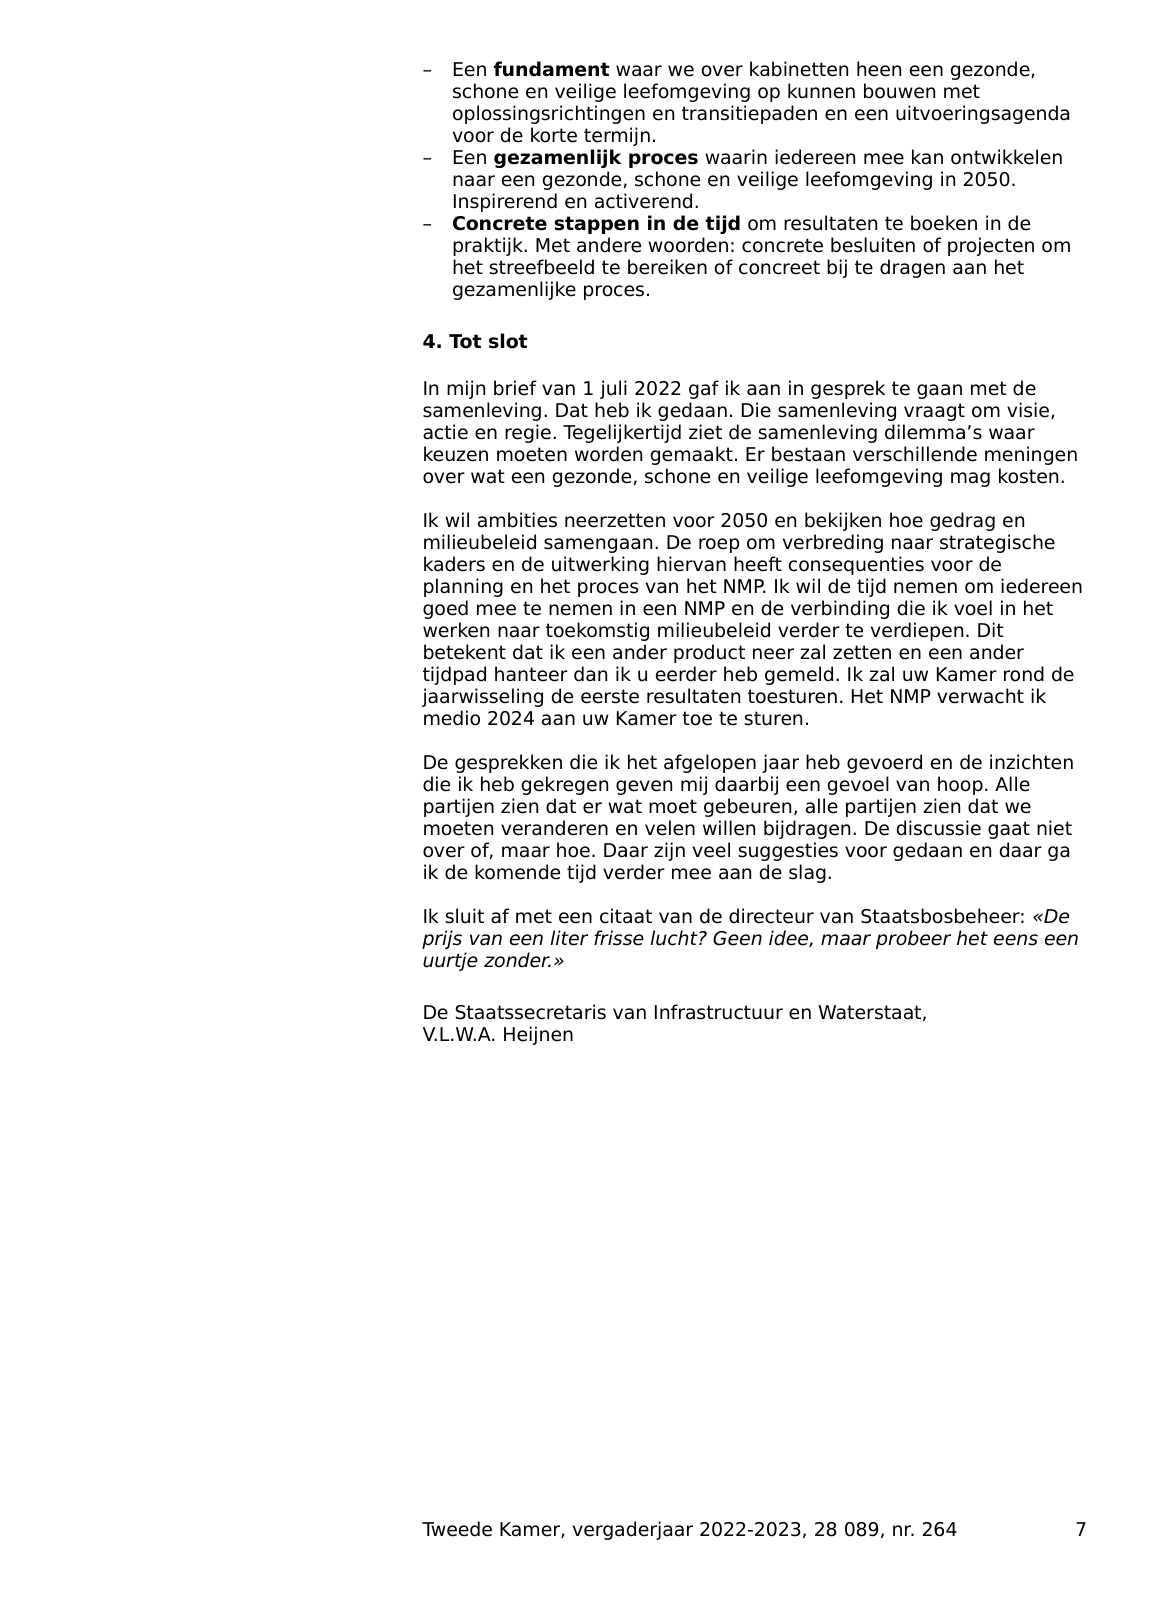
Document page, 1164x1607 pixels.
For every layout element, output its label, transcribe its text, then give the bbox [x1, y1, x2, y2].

subtitle 4. Tot slot [422, 331, 1087, 353]
text – Een gezamenlijk proces waarin iedereen mee kan ontwikkelen naar een gezonde, schone en veilige leefomgeving in 2050. Inspirerend en activerend. [422, 147, 1087, 213]
text De gesprekken die ik het afgelopen jaar heb gevoerd en de inzichten die ik heb gekregen geven mij daarbij een gevoel van hoop. Alle partijen zien dat er wat moet gebeuren, alle partijen zien dat we moeten veranderen en velen willen bijdragen. De discussie gaat niet over of, maar hoe. Daar zijn veel suggesties voor gedaan en daar ga ik de komende tijd verder mee aan de slag. [422, 752, 1087, 884]
text Ik wil ambities neerzetten voor 2050 en bekijken hoe gedrag en milieubeleid samengaan. De roep om verbreding naar strategische kaders en de uitwerking hiervan heeft consequenties voor de planning en het proces van het NMP. Ik wil de tijd nemen om iedereen goed mee te nemen in een NMP en de verbinding die ik voel in het werken naar toekomstig milieubeleid verder te verdiepen. Dit betekent dat ik een ander product neer zal zetten en een ander tijdpad hanteer dan ik u eerder heb gemeld. Ik zal uw Kamer rond de jaarwisseling de eerste resultaten toesturen. Het NMP verwacht ik medio 2024 aan uw Kamer toe te sturen. [422, 510, 1087, 730]
text Ik sluit af met een citaat van de directeur van Staatsbosbeheer: «De prijs van een liter frisse lucht? Geen idee, maar probeer het eens een uurtje zonder.» [422, 906, 1087, 972]
text – Concrete stappen in de tijd om resultaten te boeken in de praktijk. Met andere woorden: concrete besluiten of projecten om het streefbeeld te bereiken of concreet bij te dragen aan het gezamenlijke proces. [422, 213, 1087, 301]
text – Een fundament waar we over kabinetten heen een gezonde, schone en veilige leefomgeving op kunnen bouwen met oplossingsrichtingen en transitiepaden en een uitvoeringsagenda voor de korte termijn. [422, 59, 1087, 147]
text De Staatssecretaris van Infrastructuur en Waterstaat, V.L.W.A. Heijnen [422, 1002, 1087, 1046]
text In mijn brief van 1 juli 2022 gaf ik aan in gesprek te gaan met de samenleving. Dat heb ik gedaan. Die samenleving vraagt om visie, actie en regie. Tegelijkertijd ziet de samenleving dilemma’s waar keuzen moeten worden gemaakt. Er bestaan verschillende meningen over wat een gezonde, schone en veilige leefomgeving mag kosten. [422, 378, 1087, 488]
